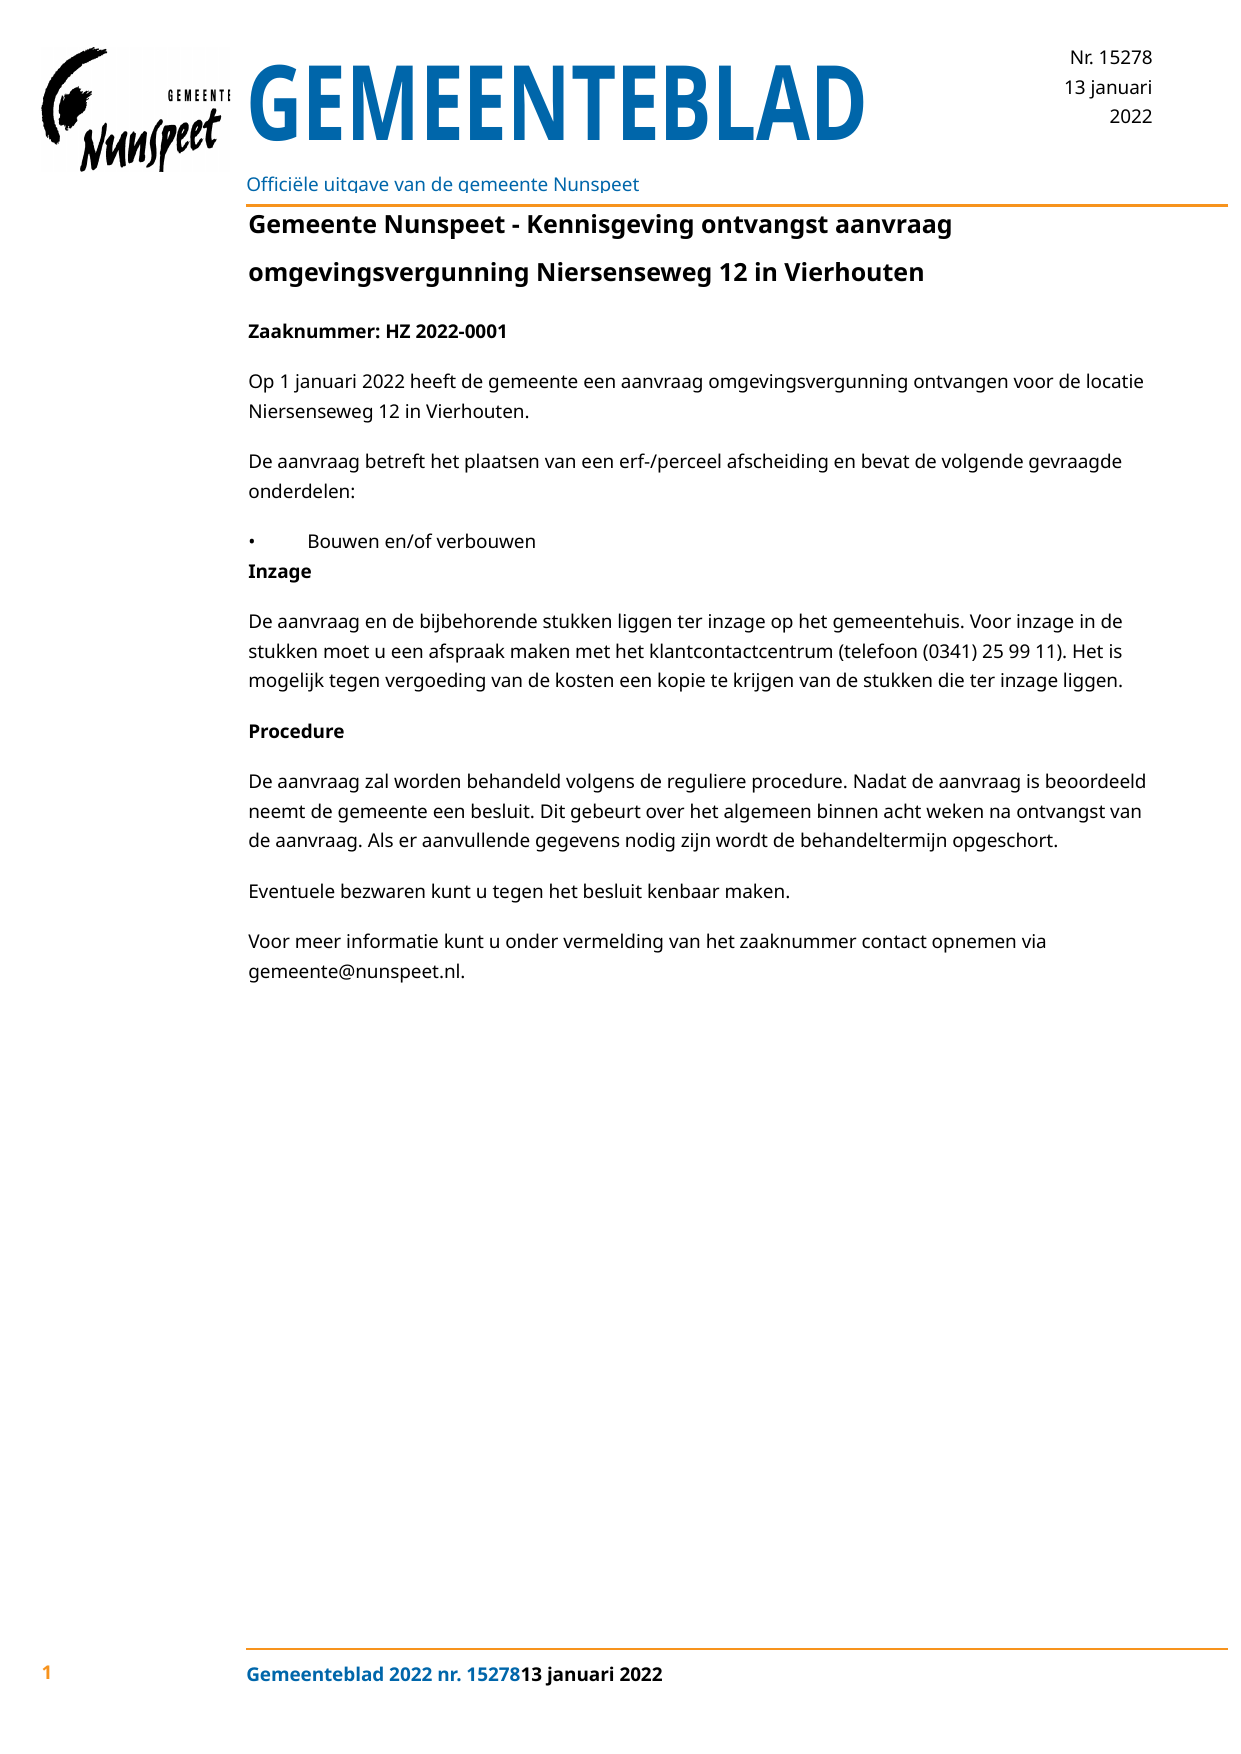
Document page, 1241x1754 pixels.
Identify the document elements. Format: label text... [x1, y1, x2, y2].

picture [41, 47, 231, 172]
text De aanvraag en de bijbehorende stukken liggen ter inzage op het gemeentehuis. Voor inzage in de stukken moet u een afspraak maken met het klantcontactcentrum (telefoon (0341) 25 99 11). Het is mogelijk tegen vergoeding van de kosten een kopie te krijgen van de stukken die ter inzage liggen. [248, 608, 1152, 693]
list Bouwen en/of verbouwen [248, 528, 1152, 554]
text Zaaknummer: HZ 2022-0001 [248, 318, 1152, 344]
text Inzage [248, 558, 1152, 584]
text De aanvraag betreft het plaatsen van een erf-/perceel afscheiding en bevat de volgende gevraagde onderdelen: [248, 448, 1152, 504]
text Voor meer informatie kunt u onder vermelding van het zaaknummer contact opnemen via gemeente@nunspeet.nl. [248, 928, 1152, 984]
text De aanvraag zal worden behandeld volgens de reguliere procedure. Nadat de aanvraag is beoordeeld neemt de gemeente een besluit. Dit gebeurt over het algemeen binnen acht weken na ontvangst van de aanvraag. Als er aanvullende gegevens nodig zijn wordt de behandeltermijn opgeschort. [248, 768, 1152, 853]
text Eventuele bezwaren kunt u tegen het besluit kenbaar maken. [248, 878, 1152, 904]
text Op 1 januari 2022 heeft de gemeente een aanvraag omgevingsvergunning ontvangen voor de locatie Niersenseweg 12 in Vierhouten. [248, 368, 1152, 424]
text Gemeente Nunspeet - Kennisgeving ontvangst aanvraag omgevingsvergunning Niersenseweg 12 in Vierhouten [248, 207, 1152, 288]
text Procedure [248, 718, 1152, 744]
